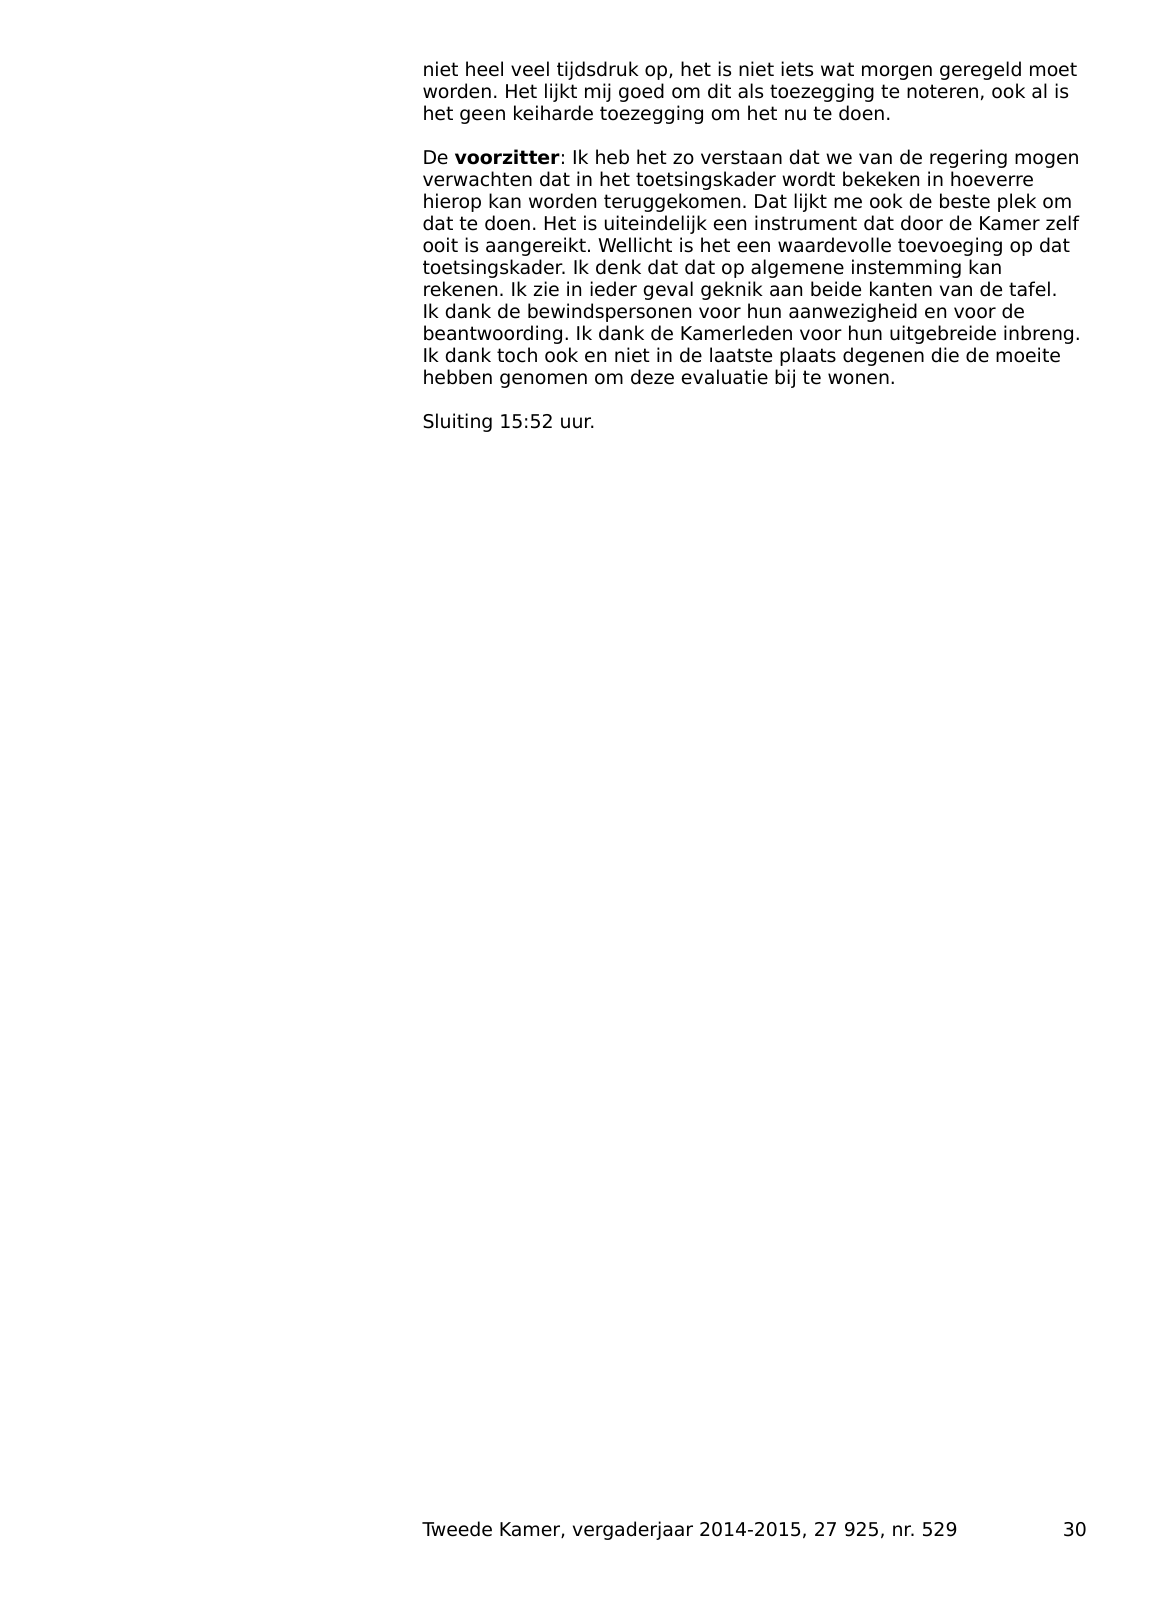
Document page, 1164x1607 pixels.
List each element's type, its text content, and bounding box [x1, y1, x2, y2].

text Sluiting 15:52 uur. [422, 411, 1087, 433]
text De voorzitter: Ik heb het zo verstaan dat we van de regering mogen verwachten dat in het toetsingskader wordt bekeken in hoeverre hierop kan worden teruggekomen. Dat lijkt me ook de beste plek om dat te doen. Het is uiteindelijk een instrument dat door de Kamer zelf ooit is aangereikt. Wellicht is het een waardevolle toevoeging op dat toetsingskader. Ik denk dat dat op algemene instemming kan rekenen. Ik zie in ieder geval geknik aan beide kanten van de tafel. [422, 147, 1087, 301]
text Ik dank de bewindspersonen voor hun aanwezigheid en voor de beantwoording. Ik dank de Kamerleden voor hun uitgebreide inbreng. Ik dank toch ook en niet in de laatste plaats degenen die de moeite hebben genomen om deze evaluatie bij te wonen. [422, 301, 1087, 389]
text niet heel veel tijdsdruk op, het is niet iets wat morgen geregeld moet worden. Het lijkt mij goed om dit als toezegging te noteren, ook al is het geen keiharde toezegging om het nu te doen. [422, 59, 1087, 125]
